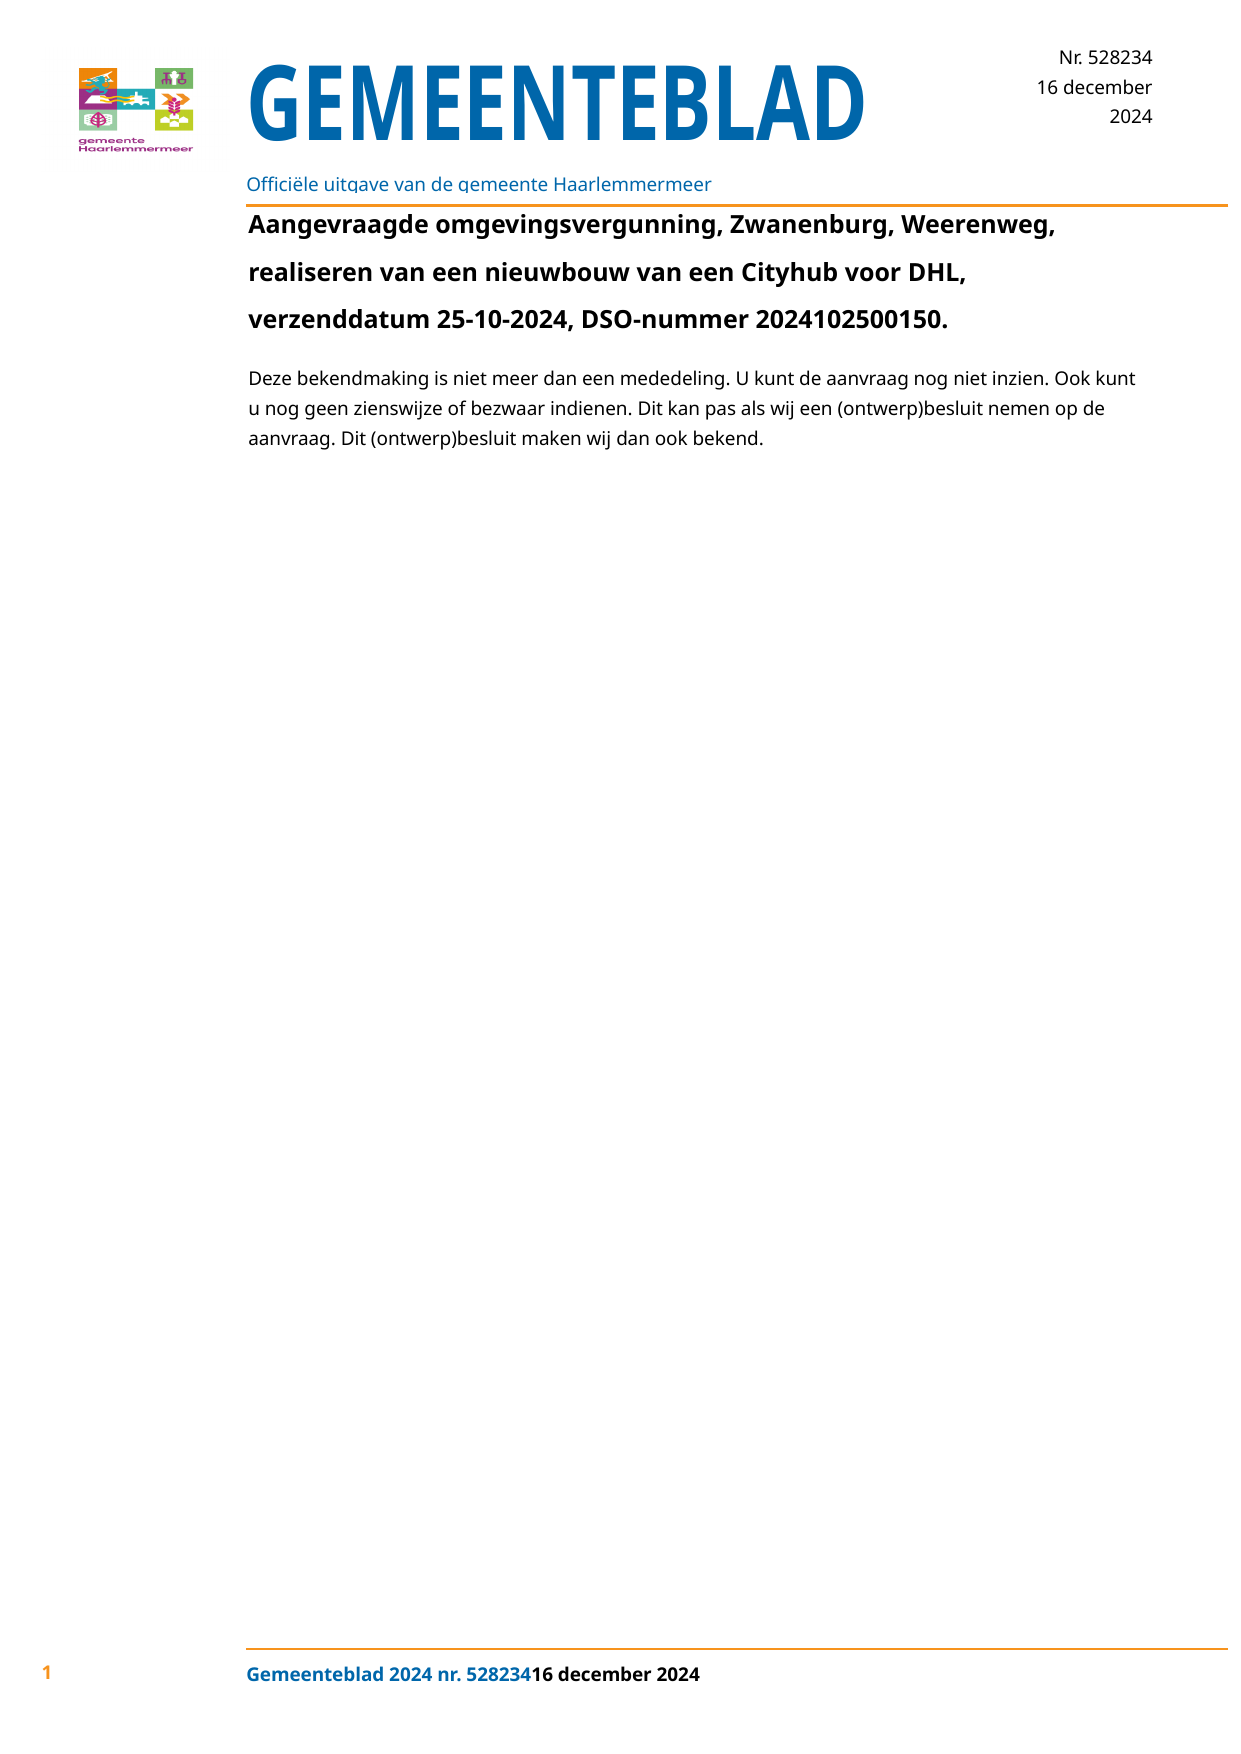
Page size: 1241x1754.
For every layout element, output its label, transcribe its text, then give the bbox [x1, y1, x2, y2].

text Deze bekendmaking is niet meer dan een mededeling. U kunt de aanvraag nog niet inzien. Ook kunt u nog geen zienswijze of bezwaar indienen. Dit kan pas als wij een (ontwerp)besluit nemen op de aanvraag. Dit (ontwerp)besluit maken wij dan ook bekend. [248, 366, 1152, 450]
picture [41, 47, 231, 172]
text Aangevraagde omgevingsvergunning, Zwanenburg, Weerenweg, realiseren van een nieuwbouw van een Cityhub voor DHL, verzenddatum 25-10-2024, DSO-nummer 2024102500150. [248, 207, 1152, 336]
